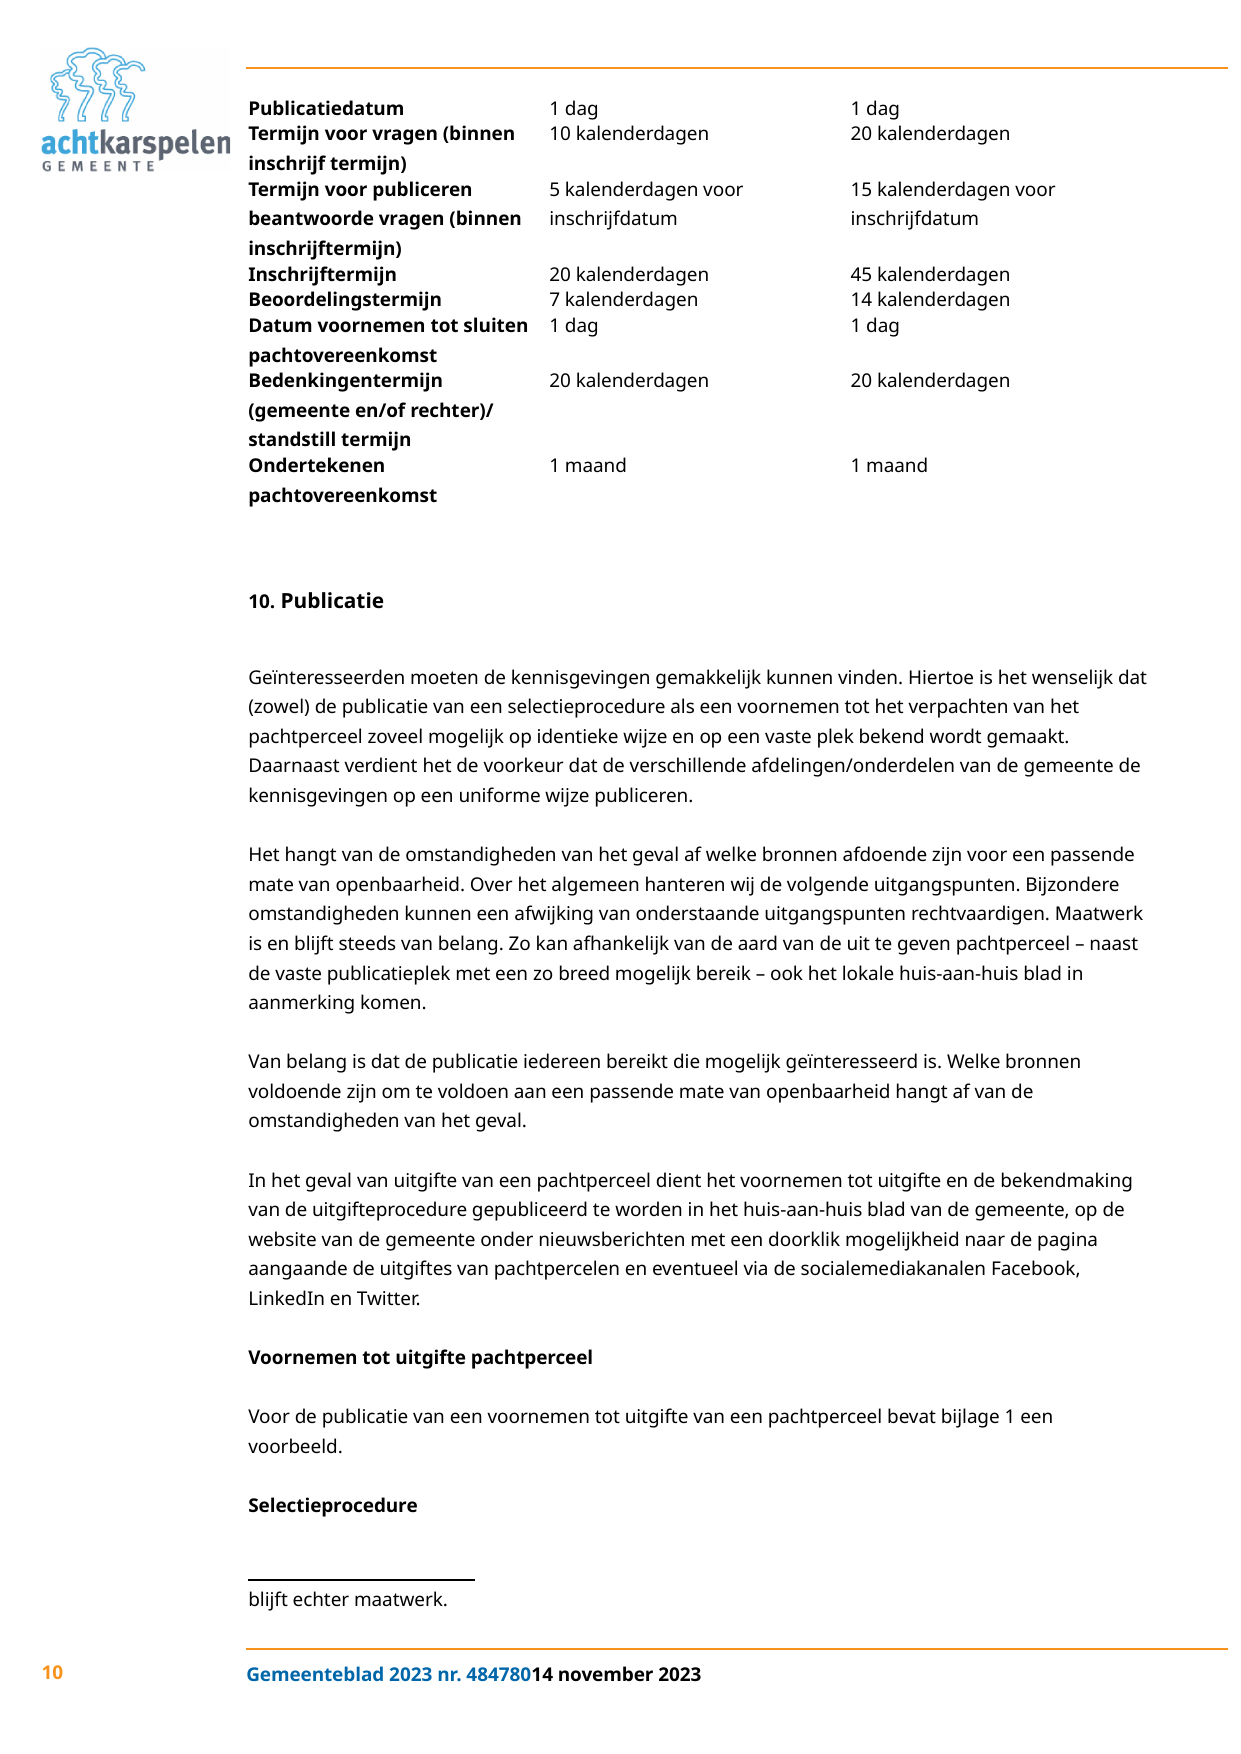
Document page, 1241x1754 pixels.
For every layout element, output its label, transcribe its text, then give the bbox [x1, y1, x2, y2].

table_cell Datum voornemen tot sluiten pachtovereenkomst [248, 312, 549, 367]
text Selectieprocedure [248, 1492, 1152, 1518]
table_cell Bedenkingentermijn (gemeente en/of rechter)/ standstill termijn [248, 368, 549, 452]
table_cell 20 kalenderdagen [850, 368, 1152, 452]
table_cell 1 maand [850, 453, 1152, 508]
table_cell 45 kalenderdagen [850, 261, 1152, 286]
table_cell Beoordelingstermijn [248, 286, 549, 312]
text Het hangt van de omstandigheden van het geval af welke bronnen afdoende zijn voor een passende mate van openbaarheid. Over het algemeen hanteren wij de volgende uitgangspunten. Bijzondere omstandigheden kunnen een afwijking van onderstaande uitgangspunten rechtvaardigen. Maatwerk is en blijft steeds van belang. Zo kan afhankelijk van de aard van de uit te geven pachtperceel – naast de vaste publicatieplek met een zo breed mogelijk bereik – ook het lokale huis-aan-huis blad in aanmerking komen. [248, 841, 1152, 1015]
table_cell 20 kalenderdagen [850, 121, 1152, 176]
picture [41, 47, 231, 172]
table_cell 1 dag [850, 95, 1152, 121]
text 10. Publicatie [248, 586, 1152, 614]
table_cell Inschrijftermijn [248, 261, 549, 286]
table_cell 15 kalenderdagen voor inschrijfdatum [850, 176, 1152, 261]
table_cell 1 dag [850, 312, 1152, 367]
table_cell 20 kalenderdagen [549, 368, 850, 452]
table_cell 1 dag [549, 95, 850, 121]
text Geïnteresseerden moeten de kennisgevingen gemakkelijk kunnen vinden. Hiertoe is het wenselijk dat (zowel) de publicatie van een selectieprocedure als een voornemen tot het verpachten van het pachtperceel zoveel mogelijk op identieke wijze en op een vaste plek bekend wordt gemaakt. Daarnaast verdient het de voorkeur dat de verschillende afdelingen/onderdelen van de gemeente de kennisgevingen op een uniforme wijze publiceren. [248, 664, 1152, 808]
table_cell Termijn voor vragen (binnen inschrijf termijn) [248, 121, 549, 176]
table_cell 10 kalenderdagen [549, 121, 850, 176]
table_cell Termijn voor publiceren beantwoorde vragen (binnen inschrijftermijn) [248, 176, 549, 261]
text In het geval van uitgifte van een pachtperceel dient het voornemen tot uitgifte en de bekendmaking van de uitgifteprocedure gepubliceerd te worden in het huis-aan-huis blad van de gemeente, op de website van de gemeente onder nieuwsberichten met een doorklik mogelijkheid naar de pagina aangaande de uitgiftes van pachtpercelen en eventueel via de socialemediakanalen Facebook, LinkedIn en Twitter. [248, 1167, 1152, 1311]
text Voor de publicatie van een voornemen tot uitgifte van een pachtperceel bevat bijlage 1 een voorbeeld. [248, 1403, 1152, 1459]
table_cell 1 maand [549, 453, 850, 508]
table_cell Publicatiedatum [248, 95, 549, 121]
table_cell 20 kalenderdagen [549, 261, 850, 286]
table_cell 1 dag [549, 312, 850, 367]
table_cell Ondertekenen pachtovereenkomst [248, 453, 549, 508]
table_cell 5 kalenderdagen voor inschrijfdatum [549, 176, 850, 261]
text Van belang is dat de publicatie iedereen bereikt die mogelijk geïnteresseerd is. Welke bronnen voldoende zijn om te voldoen aan een passende mate van openbaarheid hangt af van de omstandigheden van het geval. [248, 1048, 1152, 1133]
table_cell 7 kalenderdagen [549, 286, 850, 312]
table_cell 14 kalenderdagen [850, 286, 1152, 312]
text Voornemen tot uitgifte pachtperceel [248, 1344, 1152, 1370]
